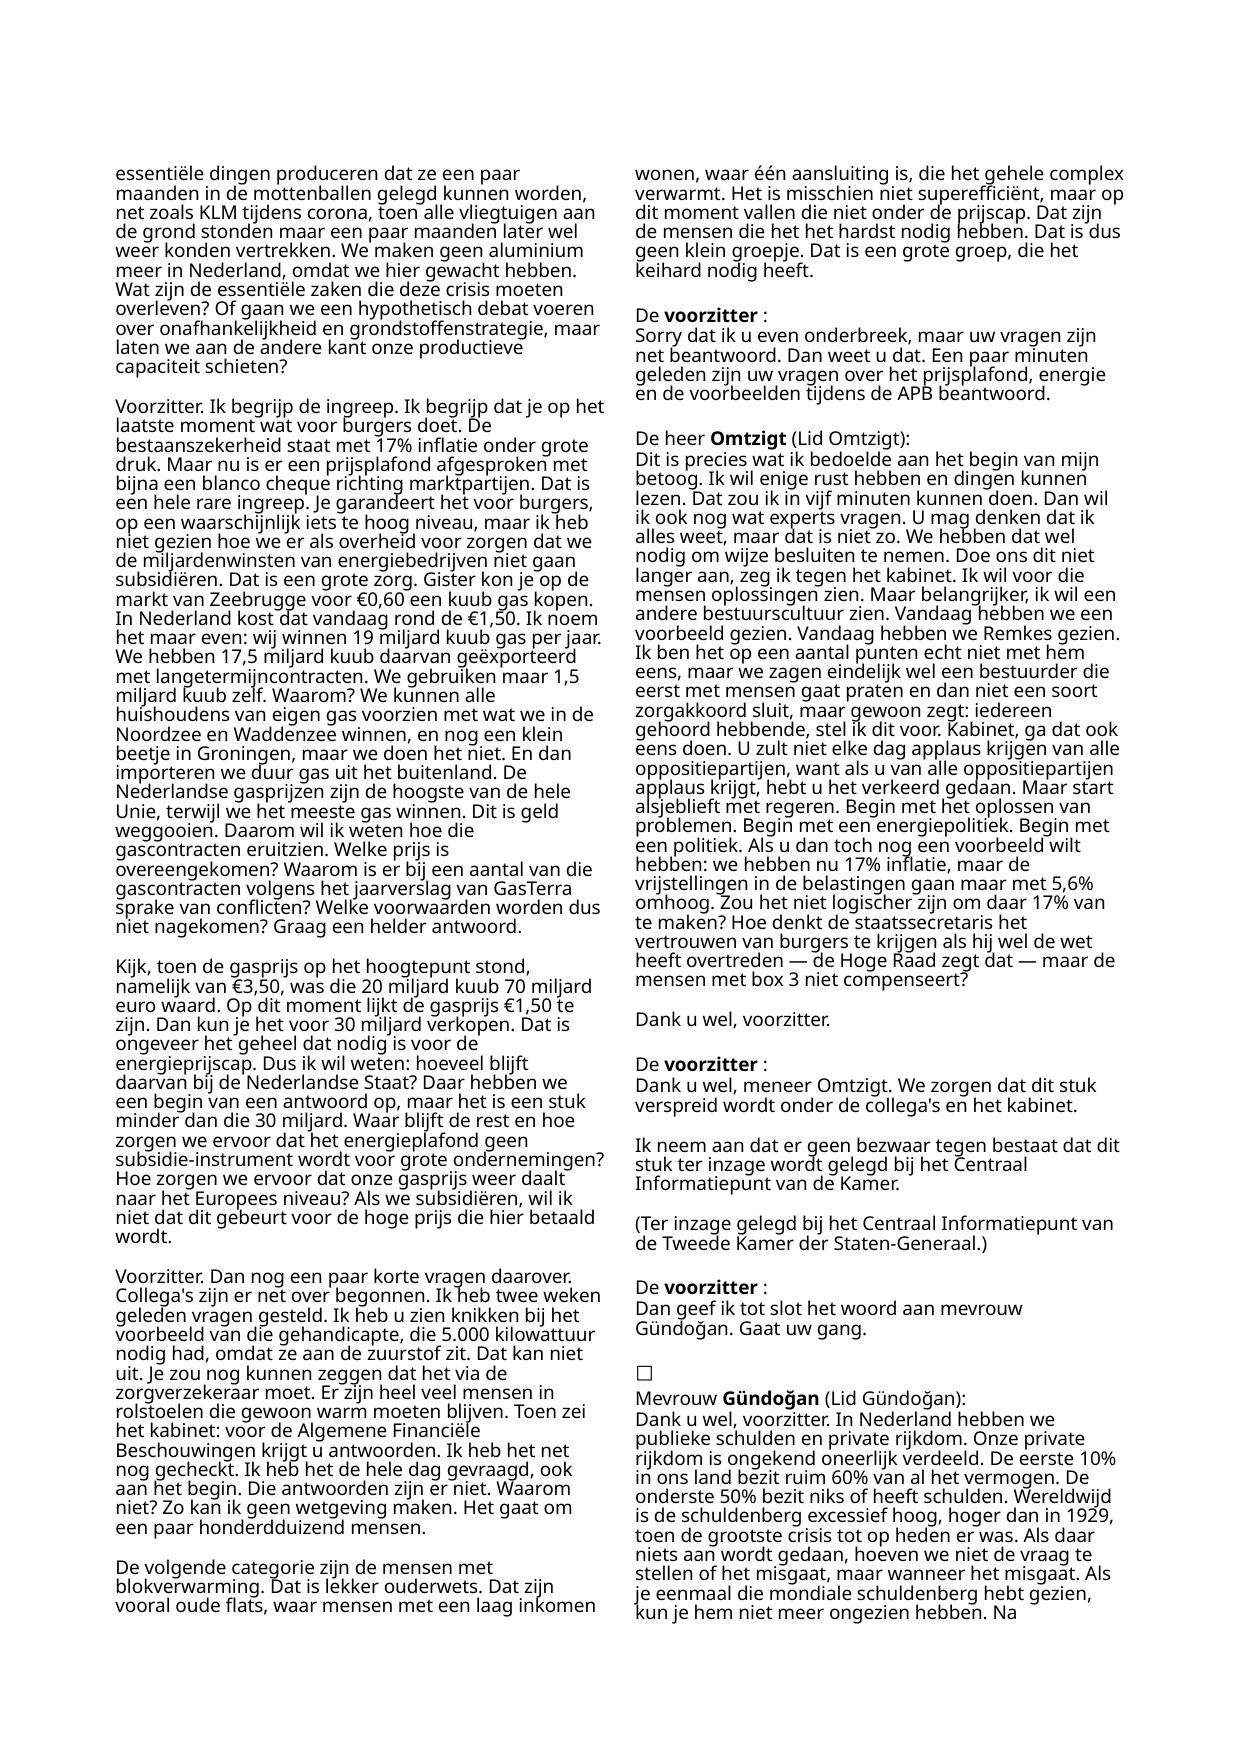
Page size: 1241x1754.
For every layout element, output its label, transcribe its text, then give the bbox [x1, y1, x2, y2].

text Dan geef ik tot slot het woord aan mevrouw Gündoğan. Gaat uw gang. [635, 1300, 1125, 1339]
text De heer Omtzigt (Lid Omtzigt): [635, 425, 1125, 451]
text De voorzitter : [635, 302, 1125, 327]
text Dit is precies wat ik bedoelde aan het begin van mijn betoog. Ik wil enige rust hebben en dingen kunnen lezen. Dat zou ik in vijf minuten kunnen doen. Dan wil ik ook nog wat experts vragen. U mag denken dat ik alles weet, maar dat is niet zo. We hebben dat wel nodig om wijze besluiten te nemen. Doe ons dit niet langer aan, zeg ik tegen het kabinet. Ik wil voor die mensen oplossingen zien. Maar belangrijker, ik wil een andere bestuurscultuur zien. Vandaag hebben we een voorbeeld gezien. Vandaag hebben we Remkes gezien. Ik ben het op een aantal punten echt niet met hem eens, maar we zagen eindelijk wel een bestuurder die eerst met mensen gaat praten en dan niet een soort zorgakkoord sluit, maar gewoon zegt: iedereen gehoord hebbende, stel ik dit voor. Kabinet, ga dat ook eens doen. U zult niet elke dag applaus krijgen van alle oppositiepartijen, want als u van alle oppositiepartijen applaus krijgt, hebt u het verkeerd gedaan. Maar start alsjeblieft met regeren. Begin met het oplossen van problemen. Begin met een energiepolitiek. Begin met een politiek. Als u dan toch nog een voorbeeld wilt hebben: we hebben nu 17% inflatie, maar de vrijstellingen in de belastingen gaan maar met 5,6% omhoog. Zou het niet logischer zijn om daar 17% van te maken? Hoe denkt de staatssecretaris het vertrouwen van burgers te krijgen als hij wel de wet heeft overtreden — de Hoge Raad zegt dat — maar de mensen met box 3 niet compenseert? [635, 451, 1125, 991]
text ⬜ [635, 1360, 1125, 1385]
text Voorzitter. Dan nog een paar korte vragen daarover. Collega's zijn er net over begonnen. Ik heb twee weken geleden vragen gesteld. Ik heb u zien knikken bij het voorbeeld van die gehandicapte, die 5.000 kilowattuur nodig had, omdat ze aan de zuurstof zit. Dat kan niet uit. Je zou nog kunnen zeggen dat het via de zorgverzekeraar moet. Er zijn heel veel mensen in rolstoelen die gewoon warm moeten blijven. Toen zei het kabinet: voor de Algemene Financiële Beschouwingen krijgt u antwoorden. Ik heb het net nog gecheckt. Ik heb het de hele dag gevraagd, ook aan het begin. Die antwoorden zijn er niet. Waarom niet? Zo kan ik geen wetgeving maken. Het gaat om een paar honderdduizend mensen. [115, 1268, 605, 1538]
text essentiële dingen produceren dat ze een paar maanden in de mottenballen gelegd kunnen worden, net zoals KLM tijdens corona, toen alle vliegtuigen aan de grond stonden maar een paar maanden later wel weer konden vertrekken. We maken geen aluminium meer in Nederland, omdat we hier gewacht hebben. Wat zijn de essentiële zaken die deze crisis moeten overleven? Of gaan we een hypothetisch debat voeren over onafhankelijkheid en grondstoffenstrategie, maar laten we aan de andere kant onze productieve capaciteit schieten? [115, 165, 605, 377]
text Ik neem aan dat er geen bezwaar tegen bestaat dat dit stuk ter inzage wordt gelegd bij het Centraal Informatiepunt van de Kamer. [635, 1137, 1125, 1194]
text Voorzitter. Ik begrijp de ingreep. Ik begrijp dat je op het laatste moment wat voor burgers doet. De bestaanszekerheid staat met 17% inflatie onder grote druk. Maar nu is er een prijsplafond afgesproken met bijna een blanco cheque richting marktpartijen. Dat is een hele rare ingreep. Je garandeert het voor burgers, op een waarschijnlijk iets te hoog niveau, maar ik heb niet gezien hoe we er als overheid voor zorgen dat we de miljardenwinsten van energiebedrijven niet gaan subsidiëren. Dat is een grote zorg. Gister kon je op de markt van Zeebrugge voor €0,60 een kuub gas kopen. In Nederland kost dat vandaag rond de €1,50. Ik noem het maar even: wij winnen 19 miljard kuub gas per jaar. We hebben 17,5 miljard kuub daarvan geëxporteerd met langetermijncontracten. We gebruiken maar 1,5 miljard kuub zelf. Waarom? We kunnen alle huishoudens van eigen gas voorzien met wat we in de Noordzee en Waddenzee winnen, en nog een klein beetje in Groningen, maar we doen het niet. En dan importeren we duur gas uit het buitenland. De Nederlandse gasprijzen zijn de hoogste van de hele Unie, terwijl we het meeste gas winnen. Dit is geld weggooien. Daarom wil ik weten hoe die gascontracten eruitzien. Welke prijs is overeengekomen? Waarom is er bij een aantal van die gascontracten volgens het jaarverslag van GasTerra sprake van conflicten? Welke voorwaarden worden dus niet nagekomen? Graag een helder antwoord. [115, 398, 605, 938]
text Dank u wel, meneer Omtzigt. We zorgen dat dit stuk verspreid wordt onder de collega's en het kabinet. [635, 1077, 1125, 1116]
text wonen, waar één aansluiting is, die het gehele complex verwarmt. Het is misschien niet superefficiënt, maar op dit moment vallen die niet onder de prijscap. Dat zijn de mensen die het het hardst nodig hebben. Dat is dus geen klein groepje. Dat is een grote groep, die het keihard nodig heeft. [635, 165, 1125, 281]
text Dank u wel, voorzitter. In Nederland hebben we publieke schulden en private rijkdom. Onze private rijkdom is ongekend oneerlijk verdeeld. De eerste 10% in ons land bezit ruim 60% van al het vermogen. De onderste 50% bezit niks of heeft schulden. Wereldwijd is de schuldenberg excessief hoog, hoger dan in 1929, toen de grootste crisis tot op heden er was. Als daar niets aan wordt gedaan, hoeven we niet de vraag te stellen of het misgaat, maar wanneer het misgaat. Als je eenmaal die mondiale schuldenberg hebt gezien, kun je hem niet meer ongezien hebben. Na [635, 1411, 1125, 1623]
text De voorzitter : [635, 1274, 1125, 1300]
text Mevrouw Gündoğan (Lid Gündoğan): [635, 1385, 1125, 1411]
text Sorry dat ik u even onderbreek, maar uw vragen zijn net beantwoord. Dan weet u dat. Een paar minuten geleden zijn uw vragen over het prijsplafond, energie en de voorbeelden tijdens de APB beantwoord. [635, 327, 1125, 404]
text De volgende categorie zijn de mensen met blokverwarming. Dat is lekker ouderwets. Dat zijn vooral oude flats, waar mensen met een laag inkomen [115, 1559, 605, 1616]
text Kijk, toen de gasprijs op het hoogtepunt stond, namelijk van €3,50, was die 20 miljard kuub 70 miljard euro waard. Op dit moment lijkt de gasprijs €1,50 te zijn. Dan kun je het voor 30 miljard verkopen. Dat is ongeveer het geheel dat nodig is voor de energieprijscap. Dus ik wil weten: hoeveel blijft daarvan bij de Nederlandse Staat? Daar hebben we een begin van een antwoord op, maar het is een stuk minder dan die 30 miljard. Waar blijft de rest en hoe zorgen we ervoor dat het energieplafond geen subsidie-instrument wordt voor grote ondernemingen? Hoe zorgen we ervoor dat onze gasprijs weer daalt naar het Europees niveau? Als we subsidiëren, wil ik niet dat dit gebeurt voor de hoge prijs die hier betaald wordt. [115, 958, 605, 1247]
text (Ter inzage gelegd bij het Centraal Informatiepunt van de Tweede Kamer der Staten-Generaal.) [635, 1215, 1125, 1254]
text De voorzitter : [635, 1052, 1125, 1077]
text Dank u wel, voorzitter. [635, 1011, 1125, 1031]
